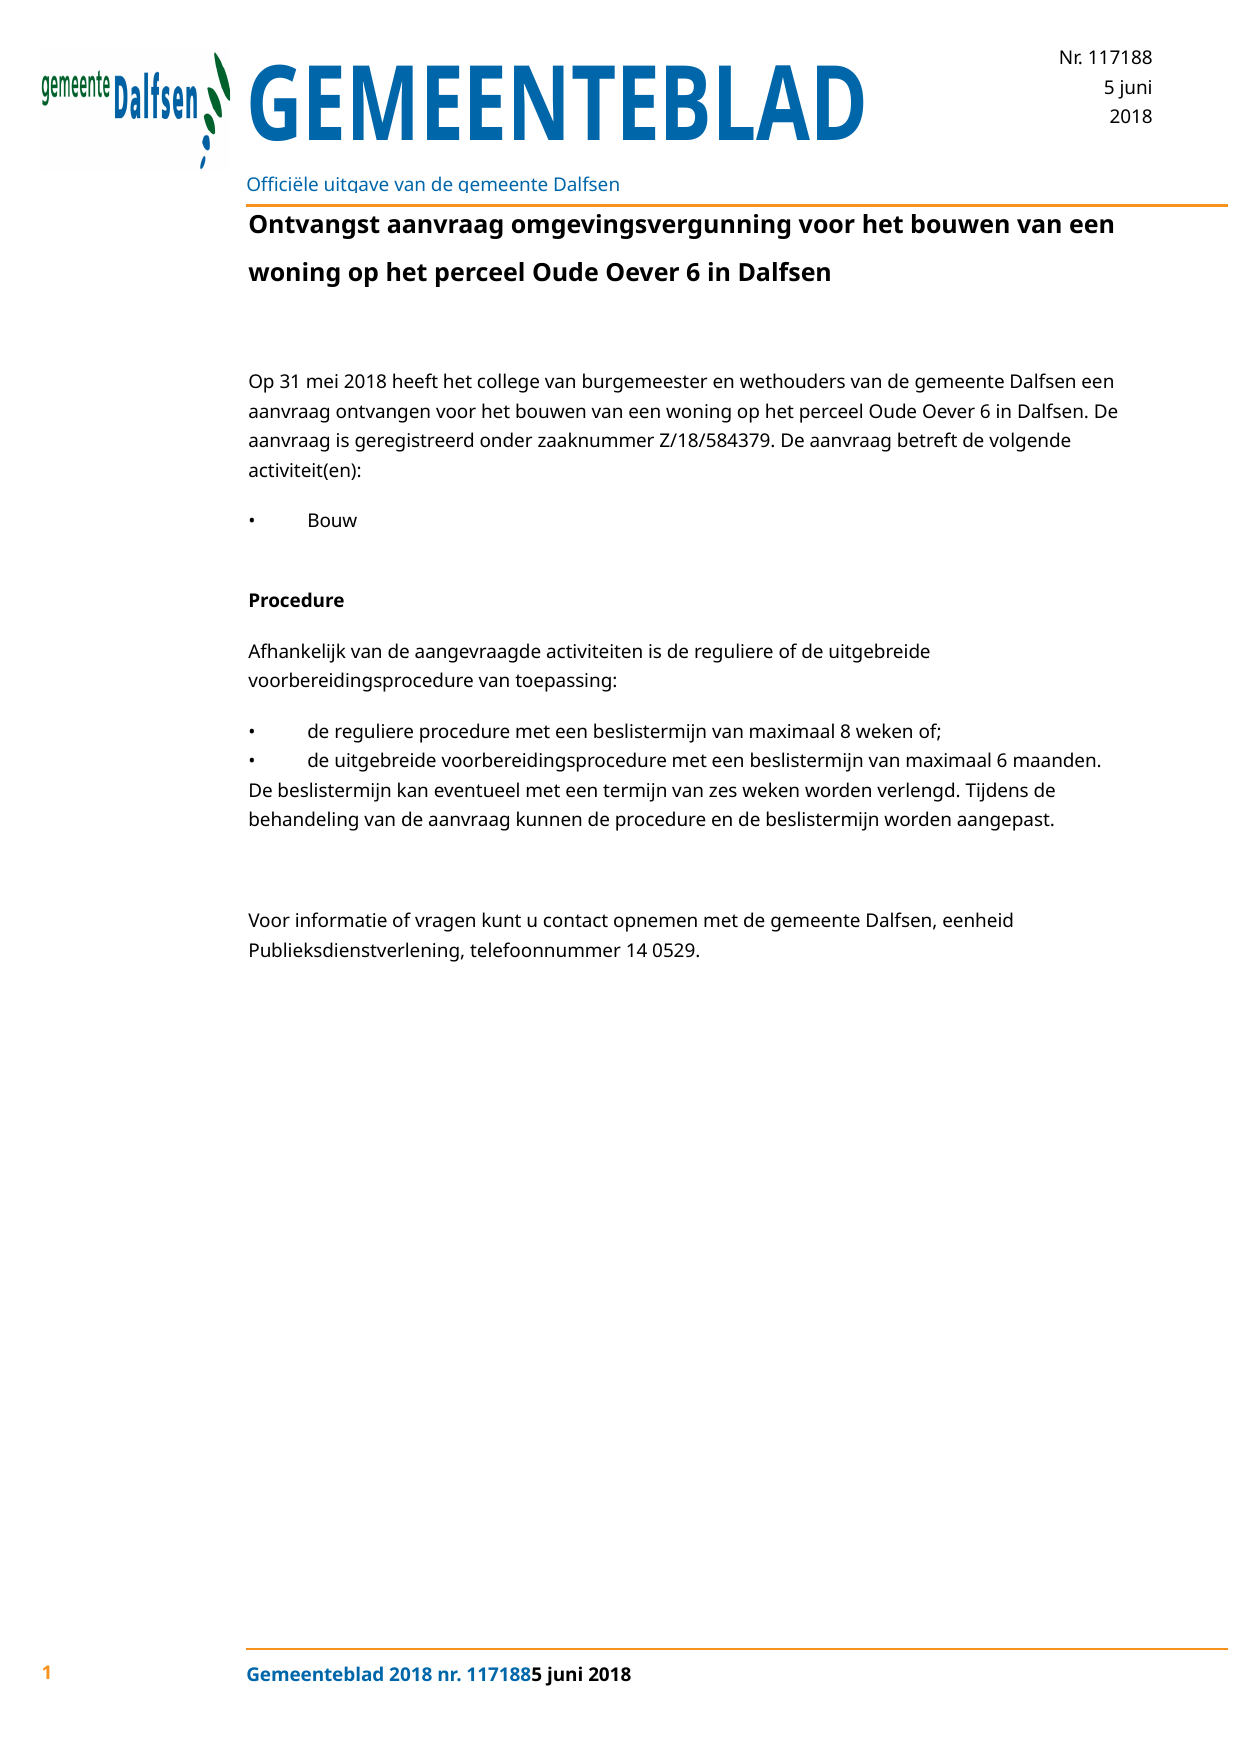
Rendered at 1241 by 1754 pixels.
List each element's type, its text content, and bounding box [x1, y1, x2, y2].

text Ontvangst aanvraag omgevingsvergunning voor het bouwen van een woning op het perceel Oude Oever 6 in Dalfsen [248, 207, 1152, 288]
picture [41, 47, 231, 172]
list de uitgebreide voorbereidingsprocedure met een beslistermijn van maximaal 6 maanden. [248, 747, 1152, 773]
list de reguliere procedure met een beslistermijn van maximaal 8 weken of; [248, 718, 1152, 744]
text Op 31 mei 2018 heeft het college van burgemeester en wethouders van de gemeente Dalfsen een aanvraag ontvangen voor het bouwen van een woning op het perceel Oude Oever 6 in Dalfsen. De aanvraag is geregistreerd onder zaaknummer Z/18/584379. De aanvraag betreft de volgende activiteit(en): [248, 368, 1152, 483]
text Afhankelijk van de aangevraagde activiteiten is de reguliere of de uitgebreide voorbereidingsprocedure van toepassing: [248, 638, 1152, 693]
text Voor informatie of vragen kunt u contact opnemen met de gemeente Dalfsen, eenheid Publieksdienstverlening, telefoonnummer 14 0529. [248, 907, 1152, 963]
list Bouw [248, 507, 1152, 533]
text De beslistermijn kan eventueel met een termijn van zes weken worden verlengd. Tijdens de behandeling van de aanvraag kunnen de procedure en de beslistermijn worden aangepast. [248, 777, 1152, 832]
text Procedure [248, 587, 1152, 613]
